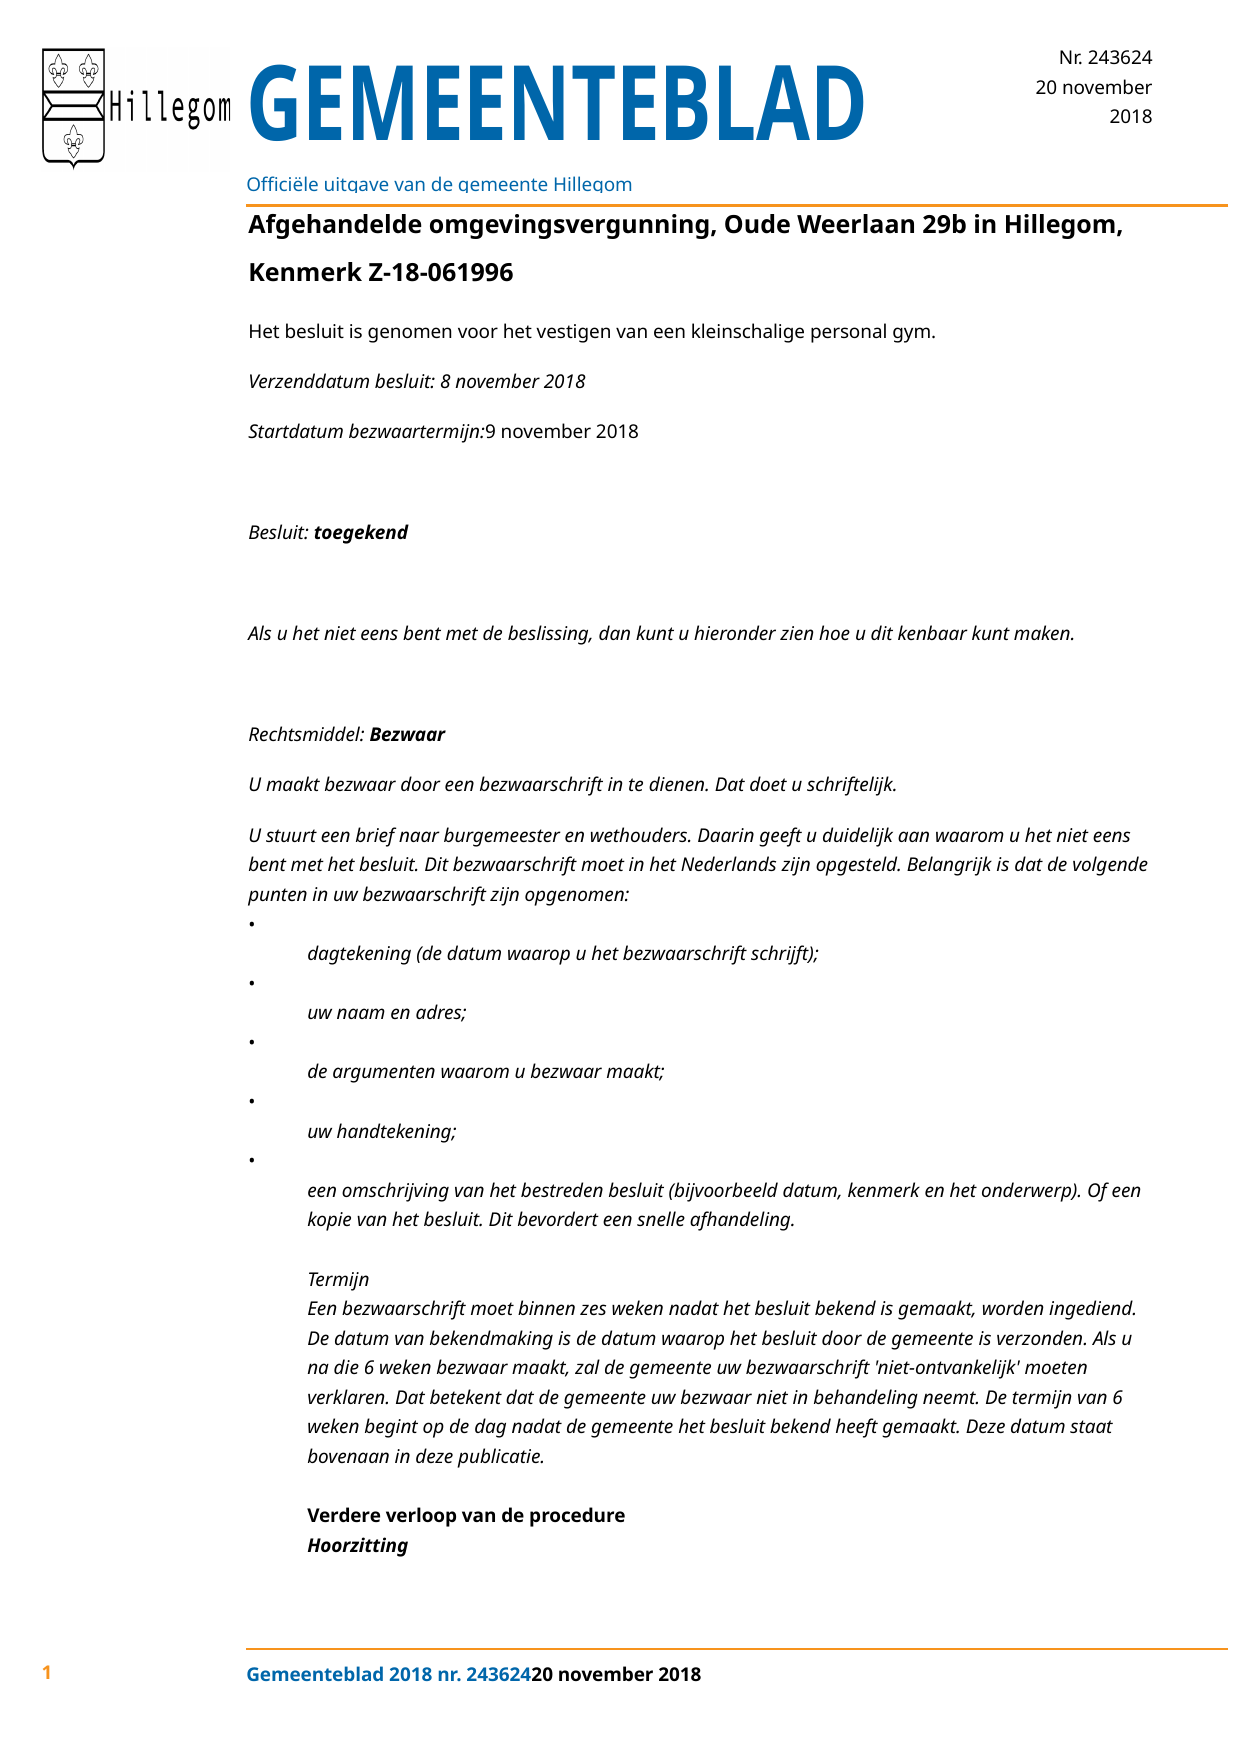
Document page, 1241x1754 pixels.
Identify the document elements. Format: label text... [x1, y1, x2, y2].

text Startdatum bezwaartermijn:9 november 2018 [248, 419, 1152, 444]
text Het besluit is genomen voor het vestigen van een kleinschalige personal gym. [248, 318, 1152, 344]
list Verdere verloop van de procedure [248, 1502, 1152, 1528]
text U stuurt een brief naar burgemeester en wethouders. Daarin geeft u duidelijk aan waarom u het niet eens bent met het besluit. Dit bezwaarschrift moet in het Nederlands zijn opgesteld. Belangrijk is dat de volgende punten in uw bezwaarschrift zijn opgenomen: [248, 822, 1152, 907]
picture [41, 47, 231, 172]
text Rechtsmiddel: Bezwaar [248, 721, 1152, 747]
list dagtekening (de datum waarop u het bezwaarschrift schrijft); [248, 940, 1152, 966]
list een omschrijving van het bestreden besluit (bijvoorbeeld datum, kenmerk en het onderwerp). Of een kopie van het besluit. Dit bevordert een snelle afhandeling. [248, 1177, 1152, 1232]
list de argumenten waarom u bezwaar maakt; [248, 1059, 1152, 1084]
list uw naam en adres; [248, 999, 1152, 1025]
text Besluit: toegekend [248, 519, 1152, 545]
text Verzenddatum besluit: 8 november 2018 [248, 368, 1152, 394]
list Termijn [248, 1266, 1152, 1292]
list Een bezwaarschrift moet binnen zes weken nadat het besluit bekend is gemaakt, worden ingediend. De datum van bekendmaking is de datum waarop het besluit door de gemeente is verzonden. Als u na die 6 weken bezwaar maakt, zal de gemeente uw bezwaarschrift 'niet-ontvankelijk' moeten verklaren. Dat betekent dat de gemeente uw bezwaar niet in behandeling neemt. De termijn van 6 weken begint op de dag nadat de gemeente het besluit bekend heeft gemaakt. Deze datum staat bovenaan in deze publicatie. [248, 1295, 1152, 1469]
list Hoorzitting [248, 1532, 1152, 1558]
text Als u het niet eens bent met de beslissing, dan kunt u hieronder zien hoe u dit kenbaar kunt maken. [248, 620, 1152, 646]
list uw handtekening; [248, 1118, 1152, 1144]
text Afgehandelde omgevingsvergunning, Oude Weerlaan 29b in Hillegom, Kenmerk Z-18-061996 [248, 207, 1152, 288]
text U maakt bezwaar door een bezwaarschrift in te dienen. Dat doet u schriftelijk. [248, 772, 1152, 797]
